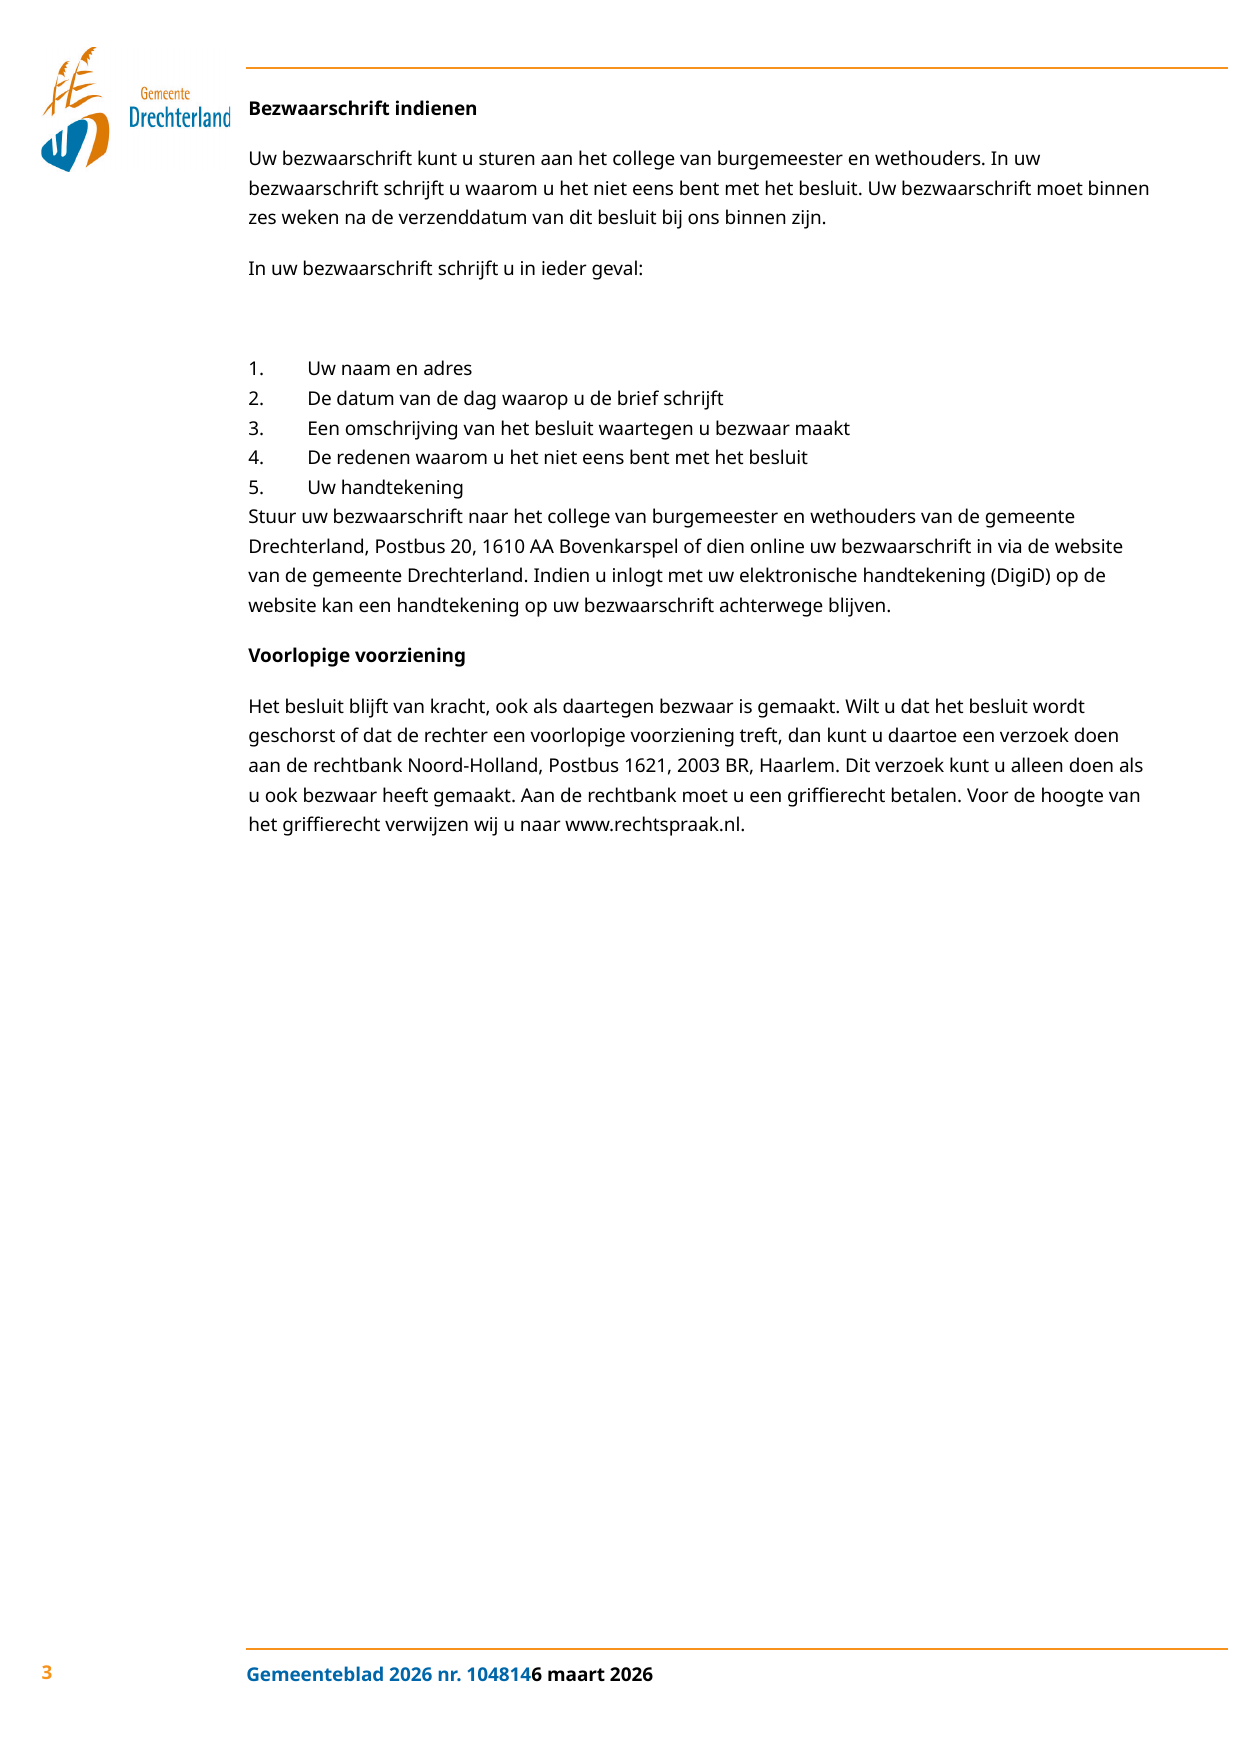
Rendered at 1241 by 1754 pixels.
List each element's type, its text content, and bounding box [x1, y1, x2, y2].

text Uw bezwaarschrift kunt u sturen aan het college van burgemeester en wethouders. In uw bezwaarschrift schrijft u waarom u het niet eens bent met het besluit. Uw bezwaarschrift moet binnen zes weken na de verzenddatum van dit besluit bij ons binnen zijn. [248, 145, 1152, 230]
picture [226, 115, 231, 124]
picture [41, 158, 64, 172]
picture [41, 47, 231, 172]
list De redenen waarom u het niet eens bent met het besluit [248, 444, 1152, 470]
text Bezwaarschrift indienen [248, 95, 1152, 121]
list De datum van de dag waarop u de brief schrijft [248, 385, 1152, 411]
list Uw naam en adres [248, 356, 1152, 381]
text Voorlopige voorziening [248, 643, 1152, 668]
text Stuur uw bezwaarschrift naar het college van burgemeester en wethouders van de gemeente Drechterland, Postbus 20, 1610 AA Bovenkarspel of dien online uw bezwaarschrift in via de website van de gemeente Drechterland. Indien u inlogt met uw elektronische handtekening (DigiD) op de website kan een handtekening op uw bezwaarschrift achterwege blijven. [248, 503, 1152, 618]
list Uw handtekening [248, 474, 1152, 500]
text Het besluit blijft van kracht, ook als daartegen bezwaar is gemaakt. Wilt u dat het besluit wordt geschorst of dat de rechter een voorlopige voorziening treft, dan kunt u daartoe een verzoek doen aan de rechtbank Noord-Holland, Postbus 1621, 2003 BR, Haarlem. Dit verzoek kunt u alleen doen als u ook bezwaar heeft gemaakt. Aan de rechtbank moet u een griffierecht betalen. Voor de hoogte van het griffierecht verwijzen wij u naar www.rechtspraak.nl. [248, 693, 1152, 837]
list Een omschrijving van het besluit waartegen u bezwaar maakt [248, 415, 1152, 441]
text In uw bezwaarschrift schrijft u in ieder geval: [248, 255, 1152, 281]
